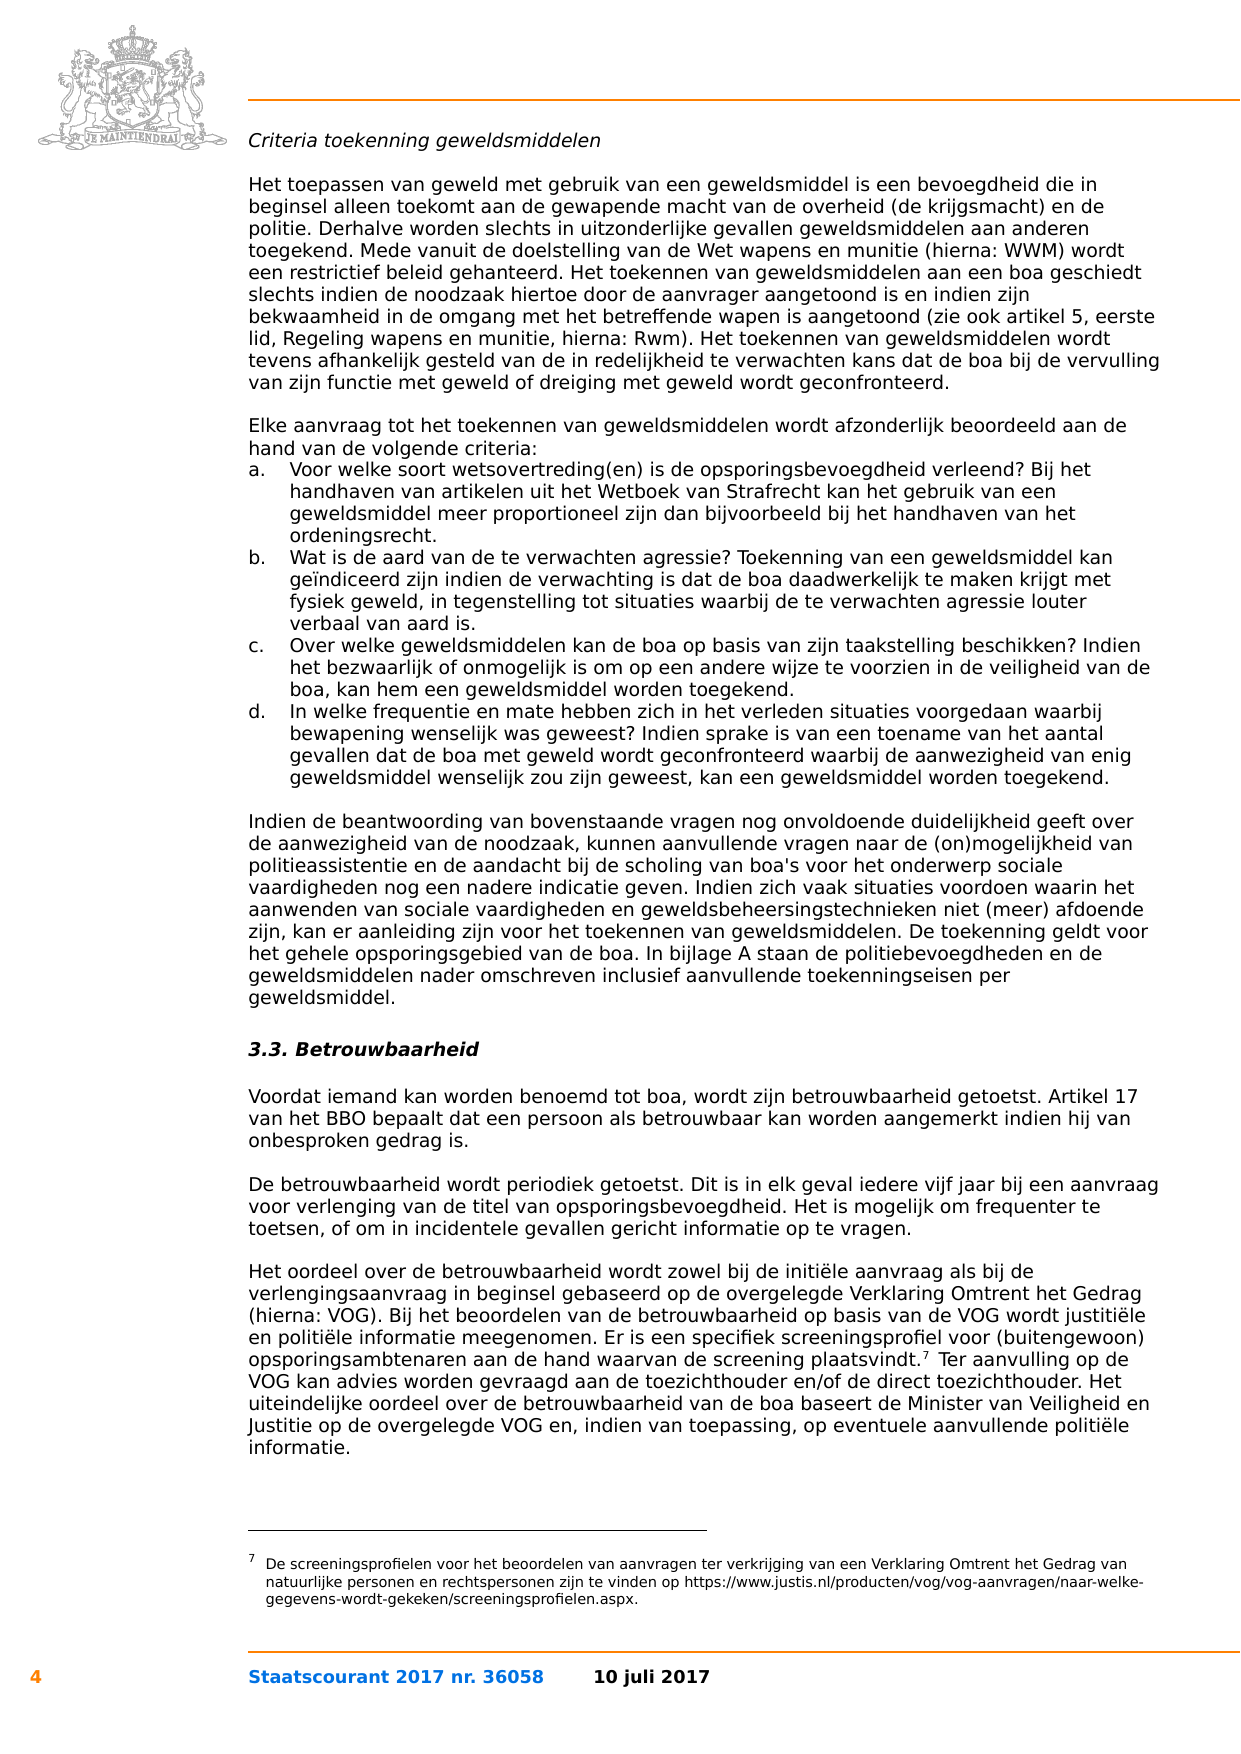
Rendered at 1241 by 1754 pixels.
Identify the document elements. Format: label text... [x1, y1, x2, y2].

text Het oordeel over de betrouwbaarheid wordt zowel bij de initiële aanvraag als bij de verlengingsaanvraag in beginsel gebaseerd op de overgelegde Verklaring Omtrent het Gedrag (hierna: VOG). Bij het beoordelen van de betrouwbaarheid op basis van de VOG wordt justitiële en politiële informatie meegenomen. Er is een specifiek screeningsprofiel voor (buitengewoon) opsporingsambtenaren aan de hand waarvan de screening plaatsvindt. Ter aanvulling op de VOG kan advies worden gevraagd aan de toezichthouder en/of de direct toezichthouder. Het uiteindelijke oordeel over de betrouwbaarheid van de boa baseert de Minister van Veiligheid en Justitie op de overgelegde VOG en, indien van toepassing, op eventuele aanvullende politiële informatie. [248, 1261, 1163, 1459]
text a. Voor welke soort wetsovertreding(en) is de opsporingsbevoegdheid verleend? Bij het handhaven van artikelen uit het Wetboek van Strafrecht kan het gebruik van een geweldsmiddel meer proportioneel zijn dan bijvoorbeeld bij het handhaven van het ordeningsrecht. [248, 459, 1163, 547]
text De betrouwbaarheid wordt periodiek getoetst. Dit is in elk geval iedere vijf jaar bij een aanvraag voor verlenging van de titel van opsporingsbevoegdheid. Het is mogelijk om frequenter te toetsen, of om in incidentele gevallen gericht informatie op te vragen. [248, 1173, 1163, 1239]
subtitle 3.3. Betrouwbaarheid [248, 1039, 1163, 1061]
text d. In welke frequentie en mate hebben zich in het verleden situaties voorgedaan waarbij bewapening wenselijk was geweest? Indien sprake is van een toename van het aantal gevallen dat de boa met geweld wordt geconfronteerd waarbij de aanwezigheid van enig geweldsmiddel wenselijk zou zijn geweest, kan een geweldsmiddel worden toegekend. [248, 701, 1163, 789]
text De screeningsprofielen voor het beoordelen van aanvragen ter verkrijging van een Verklaring Omtrent het Gedrag van natuurlijke personen en rechtspersonen zijn te vinden op https://www.justis.nl/producten/vog/vog-aanvragen/naar-welke-gegevens-wordt-gekeken/screeningsprofielen.aspx. [248, 1552, 1163, 1608]
text c. Over welke geweldsmiddelen kan de boa op basis van zijn taakstelling beschikken? Indien het bezwaarlijk of onmogelijk is om op een andere wijze te voorzien in de veiligheid van de boa, kan hem een geweldsmiddel worden toegekend. [248, 635, 1163, 701]
text Elke aanvraag tot het toekennen van geweldsmiddelen wordt afzonderlijk beoordeeld aan de hand van de volgende criteria: [248, 415, 1163, 459]
text b. Wat is de aard van de te verwachten agressie? Toekenning van een geweldsmiddel kan geïndiceerd zijn indien de verwachting is dat de boa daadwerkelijk te maken krijgt met fysiek geweld, in tegenstelling tot situaties waarbij de te verwachten agressie louter verbaal van aard is. [248, 547, 1163, 635]
subtitle Criteria toekenning geweldsmiddelen [248, 130, 1163, 152]
picture [38, 25, 227, 150]
text Indien de beantwoording van bovenstaande vragen nog onvoldoende duidelijkheid geeft over de aanwezigheid van de noodzaak, kunnen aanvullende vragen naar de (on)mogelijkheid van politieassistentie en de aandacht bij de scholing van boa's voor het onderwerp sociale vaardigheden nog een nadere indicatie geven. Indien zich vaak situaties voordoen waarin het aanwenden van sociale vaardigheden en geweldsbeheersingstechnieken niet (meer) afdoende zijn, kan er aanleiding zijn voor het toekennen van geweldsmiddelen. De toekenning geldt voor het gehele opsporingsgebied van de boa. In bijlage A staan de politiebevoegdheden en de geweldsmiddelen nader omschreven inclusief aanvullende toekenningseisen per geweldsmiddel. [248, 811, 1163, 1009]
text Het toepassen van geweld met gebruik van een geweldsmiddel is een bevoegdheid die in beginsel alleen toekomt aan de gewapende macht van de overheid (de krijgsmacht) en de politie. Derhalve worden slechts in uitzonderlijke gevallen geweldsmiddelen aan anderen toegekend. Mede vanuit de doelstelling van de Wet wapens en munitie (hierna: WWM) wordt een restrictief beleid gehanteerd. Het toekennen van geweldsmiddelen aan een boa geschiedt slechts indien de noodzaak hiertoe door de aanvrager aangetoond is en indien zijn bekwaamheid in de omgang met het betreffende wapen is aangetoond (zie ook artikel 5, eerste lid, Regeling wapens en munitie, hierna: Rwm). Het toekennen van geweldsmiddelen wordt tevens afhankelijk gesteld van de in redelijkheid te verwachten kans dat de boa bij de vervulling van zijn functie met geweld of dreiging met geweld wordt geconfronteerd. [248, 174, 1163, 393]
text Voordat iemand kan worden benoemd tot boa, wordt zijn betrouwbaarheid getoetst. Artikel 17 van het BBO bepaalt dat een persoon als betrouwbaar kan worden aangemerkt indien hij van onbesproken gedrag is. [248, 1086, 1163, 1152]
